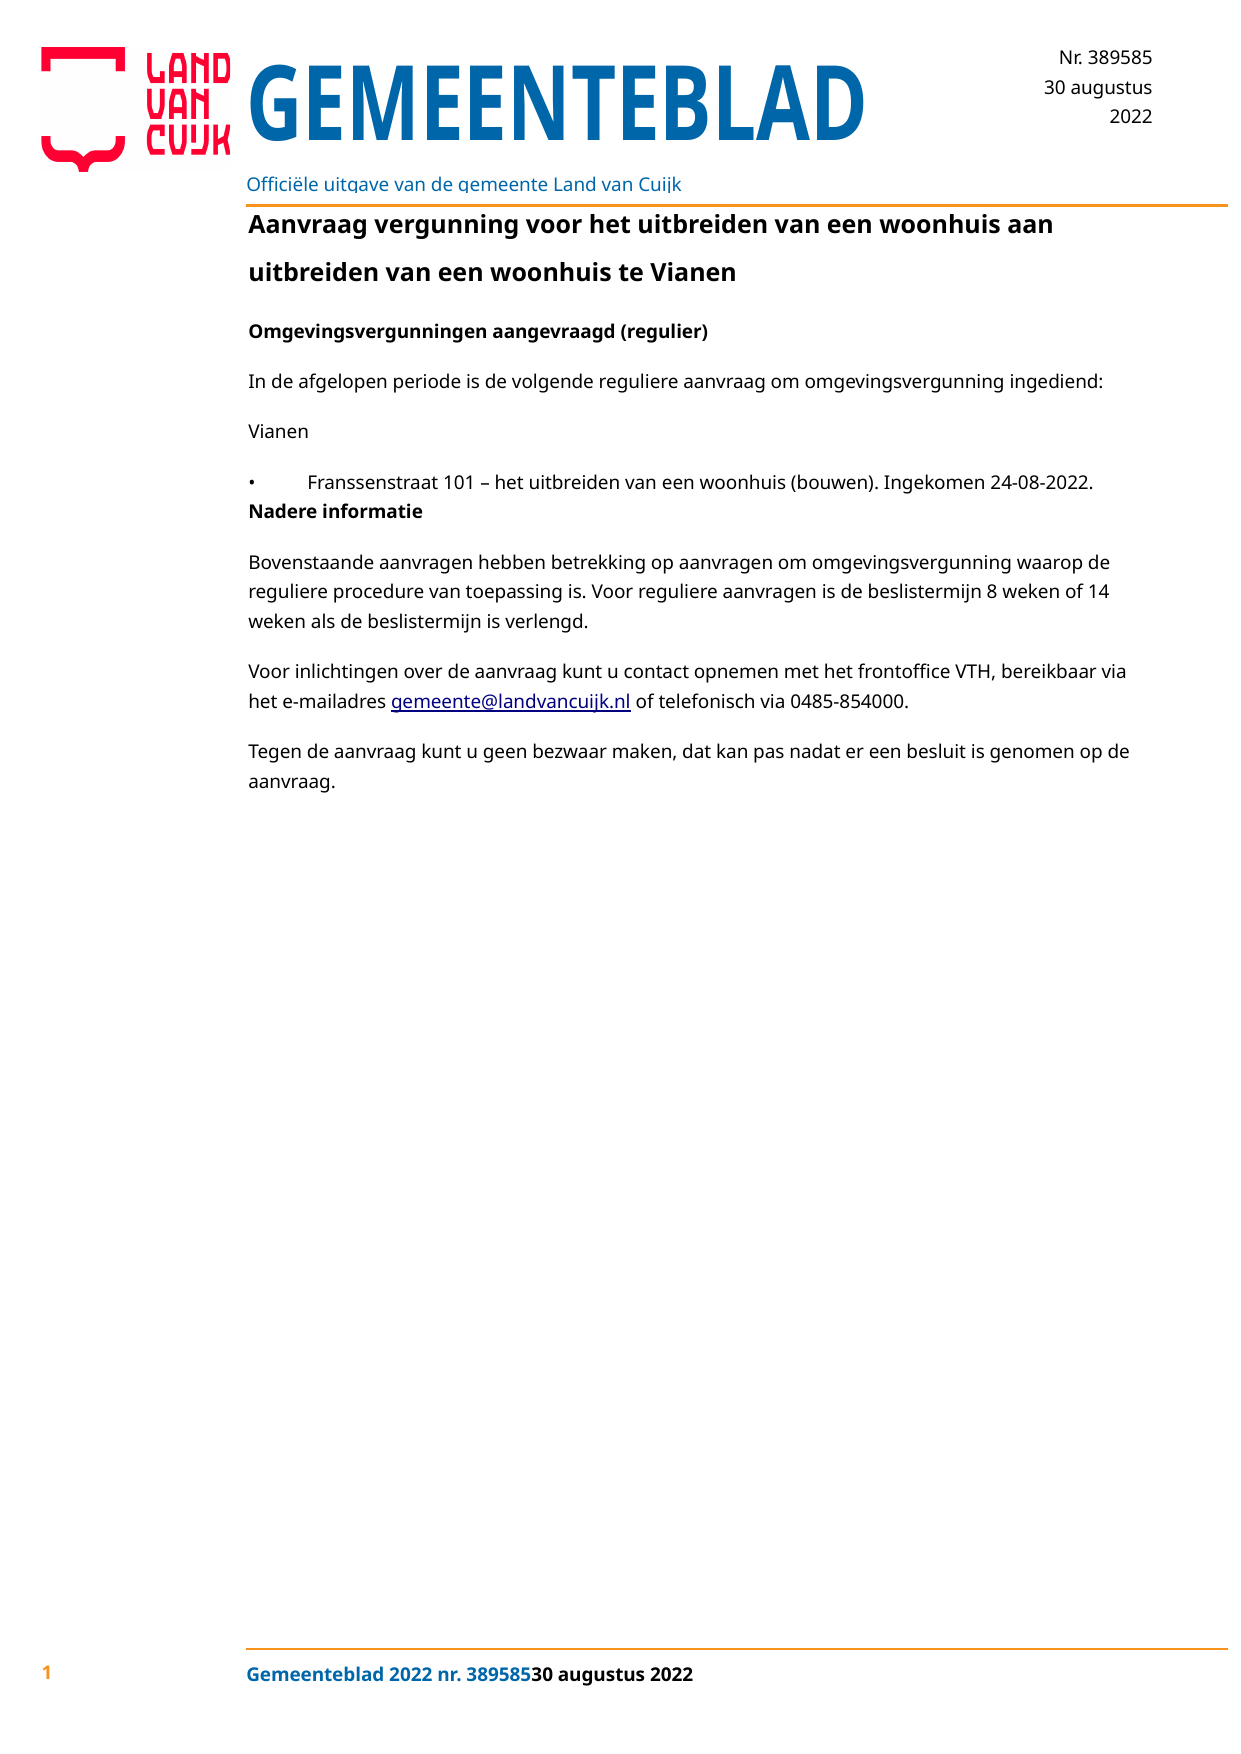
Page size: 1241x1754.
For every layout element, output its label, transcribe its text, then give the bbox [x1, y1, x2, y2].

text Bovenstaande aanvragen hebben betrekking op aanvragen om omgevingsvergunning waarop de reguliere procedure van toepassing is. Voor reguliere aanvragen is de beslistermijn 8 weken of 14 weken als de beslistermijn is verlengd. [248, 549, 1152, 634]
text Aanvraag vergunning voor het uitbreiden van een woonhuis aan uitbreiden van een woonhuis te Vianen [248, 207, 1152, 288]
text In de afgelopen periode is de volgende reguliere aanvraag om omgevingsvergunning ingediend: [248, 368, 1152, 394]
text Omgevingsvergunningen aangevraagd (regulier) [248, 318, 1152, 344]
text Vianen [248, 419, 1152, 444]
text Tegen de aanvraag kunt u geen bezwaar maken, dat kan pas nadat er een besluit is genomen op de aanvraag. [248, 739, 1152, 794]
text Nadere informatie [248, 499, 1152, 524]
picture [41, 47, 231, 172]
text Voor inlichtingen over de aanvraag kunt u contact opnemen met het frontoffice VTH, bereikbaar via het e-mailadres gemeente@landvancuijk.nl of telefonisch via 0485-854000. [248, 659, 1152, 714]
list Franssenstraat 101 – het uitbreiden van een woonhuis (bouwen). Ingekomen 24-08-2022. [248, 469, 1152, 495]
